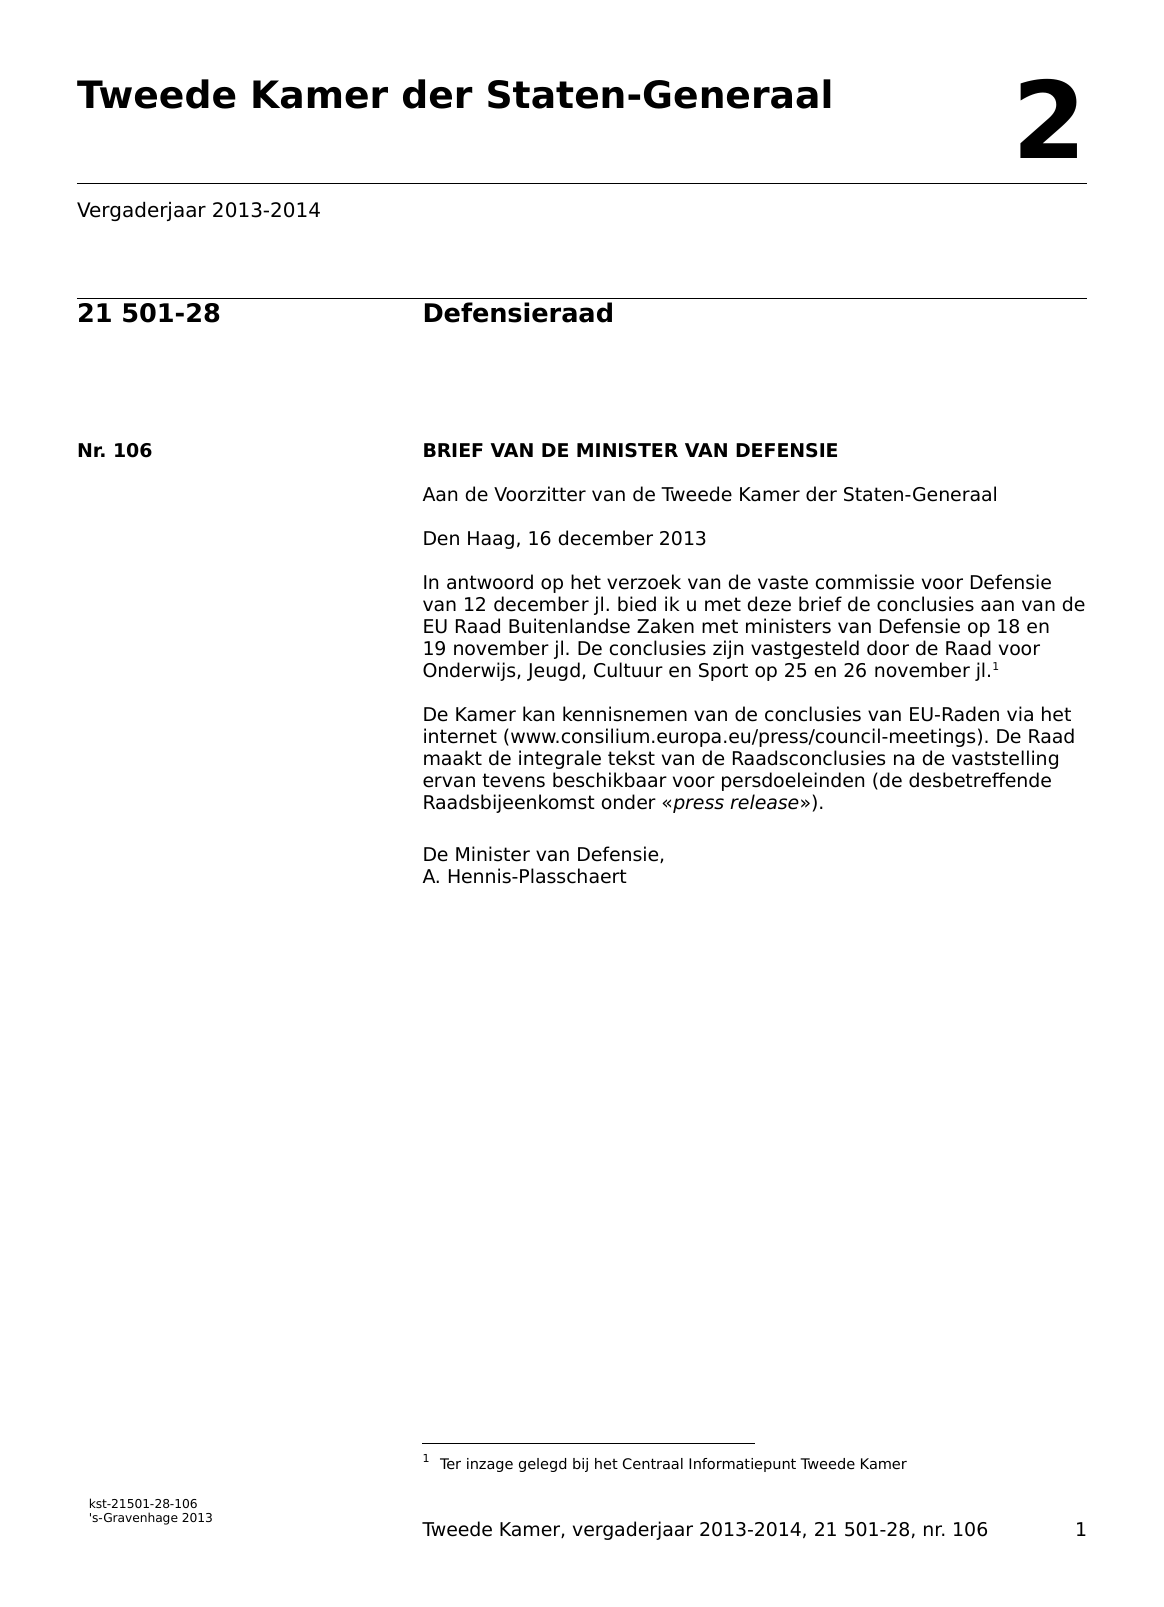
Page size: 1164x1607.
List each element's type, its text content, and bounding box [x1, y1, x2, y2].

table_header Tweede Kamer der Staten-Generaal [77, 59, 886, 183]
text In antwoord op het verzoek van de vaste commissie voor Defensie van 12 december jl. bied ik u met deze brief de conclusies aan van de EU Raad Buitenlandse Zaken met ministers van Defensie op 18 en 19 november jl. De conclusies zijn vastgesteld door de Raad voor Onderwijs, Jeugd, Cultuur en Sport op 25 en 26 november jl. [422, 572, 1087, 682]
subtitle Nr. 106 BRIEF VAN DE MINISTER VAN DEFENSIE [77, 440, 1087, 462]
text Den Haag, 16 december 2013 [422, 528, 1087, 550]
table_cell Vergaderjaar 2013-2014 [77, 184, 1087, 298]
table_header 2 [886, 59, 1087, 183]
text De Kamer kan kennisnemen van de conclusies van EU-Raden via het internet (www.consilium.europa.eu/press/council-meetings). De Raad maakt de integrale tekst van de Raadsconclusies na de vaststelling ervan tevens beschikbaar voor persdoeleinden (de desbetreffende Raadsbijeenkomst onder «press release»). [422, 704, 1087, 814]
subtitle 21 501-28 Defensieraad [77, 299, 1087, 329]
text kst-21501-28-106 [88, 1497, 323, 1511]
text 's-Gravenhage 2013 [88, 1511, 323, 1525]
text Aan de Voorzitter van de Tweede Kamer der Staten-Generaal [422, 484, 1087, 506]
text Ter inzage gelegd bij het Centraal Informatiepunt Tweede Kamer [422, 1452, 1087, 1474]
text De Minister van Defensie, A. Hennis-Plasschaert [422, 844, 1087, 888]
